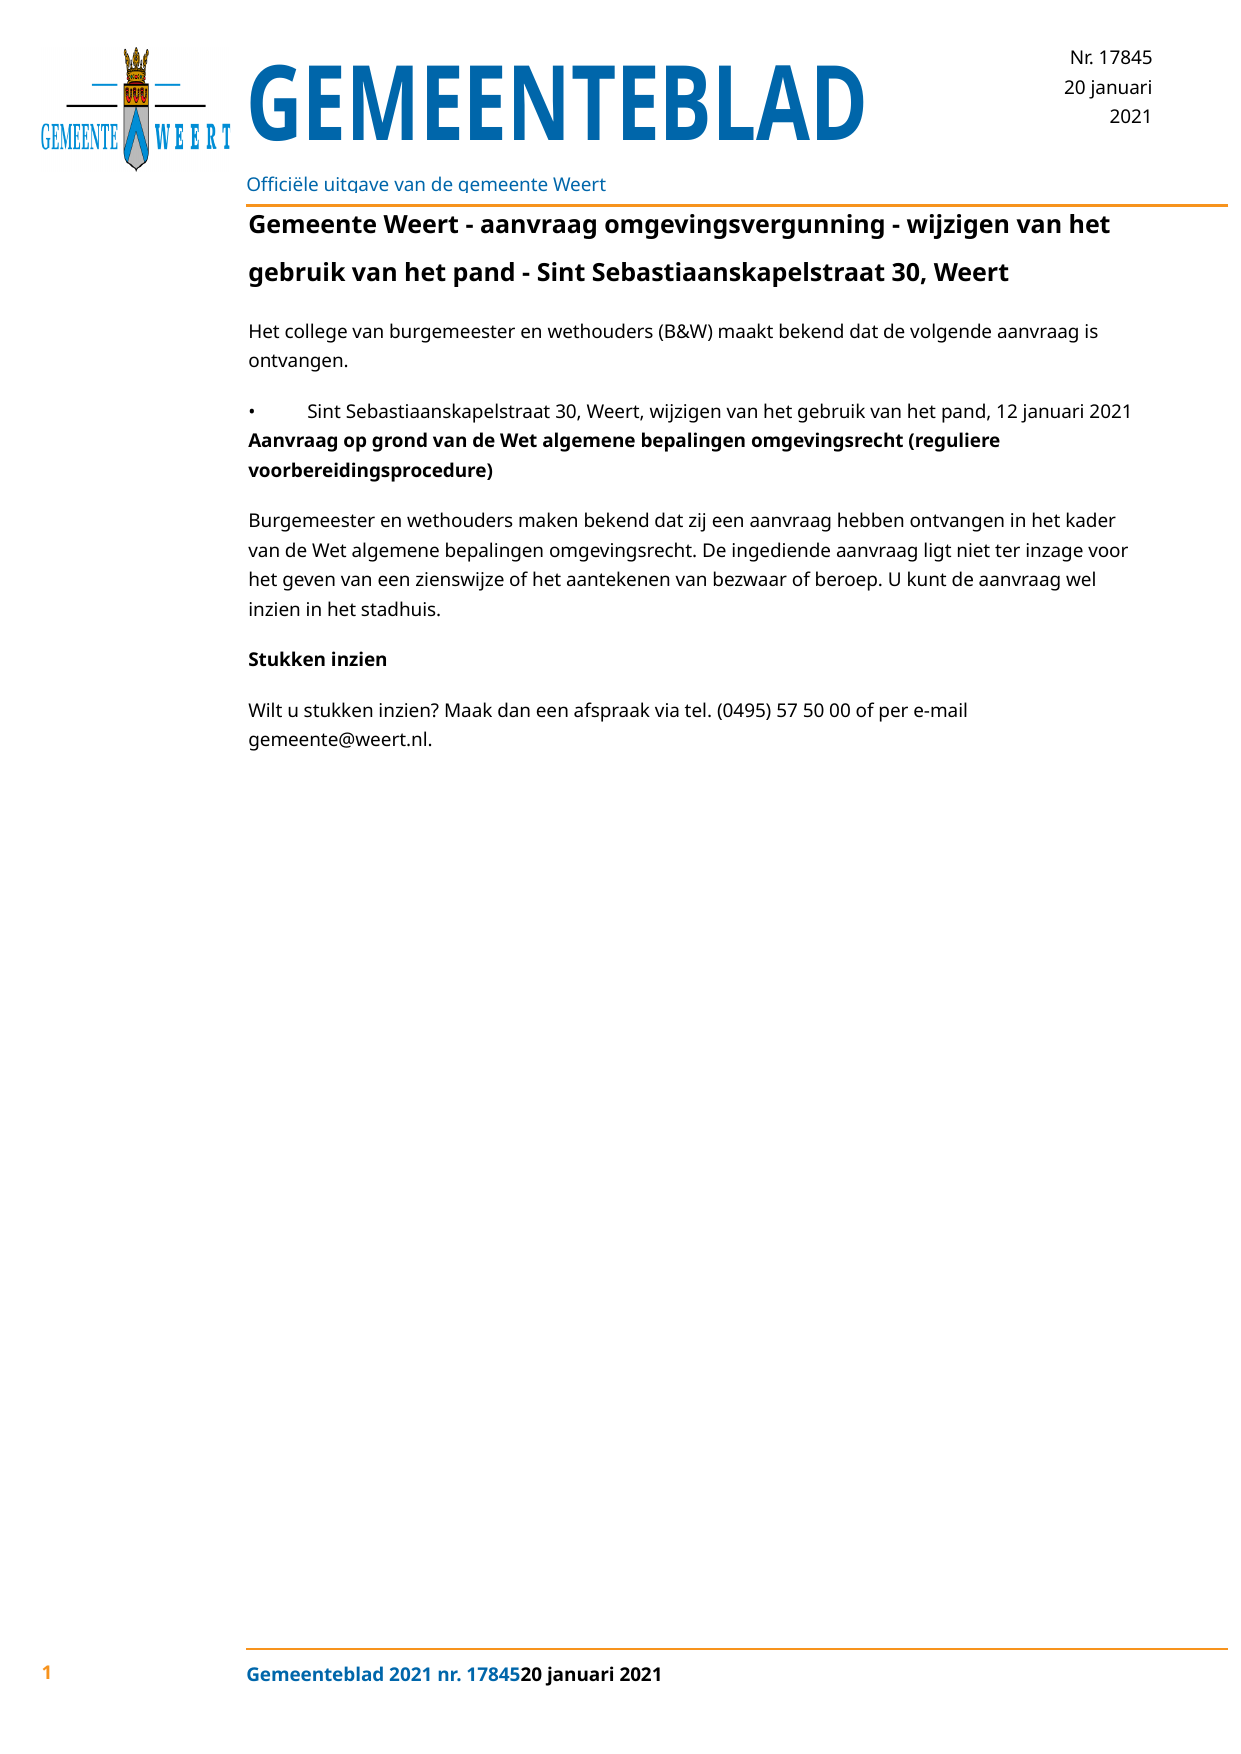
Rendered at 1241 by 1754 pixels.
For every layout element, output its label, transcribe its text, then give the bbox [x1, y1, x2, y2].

text Aanvraag op grond van de Wet algemene bepalingen omgevingsrecht (reguliere voorbereidingsprocedure) [248, 427, 1152, 483]
text Gemeente Weert - aanvraag omgevingsvergunning - wijzigen van het gebruik van het pand - Sint Sebastiaanskapelstraat 30, Weert [248, 207, 1152, 288]
list Sint Sebastiaanskapelstraat 30, Weert, wijzigen van het gebruik van het pand, 12 januari 2021 [248, 398, 1152, 424]
text Stukken inzien [248, 647, 1152, 672]
text Wilt u stukken inzien? Maak dan een afspraak via tel. (0495) 57 50 00 of per e-mail gemeente@weert.nl. [248, 697, 1152, 752]
picture [41, 47, 231, 172]
text Burgemeester en wethouders maken bekend dat zij een aanvraag hebben ontvangen in het kader van de Wet algemene bepalingen omgevingsrecht. De ingediende aanvraag ligt niet ter inzage voor het geven van een zienswijze of het aantekenen van bezwaar of beroep. U kunt de aanvraag wel inzien in het stadhuis. [248, 507, 1152, 622]
text Het college van burgemeester en wethouders (B&W) maakt bekend dat de volgende aanvraag is ontvangen. [248, 318, 1152, 373]
